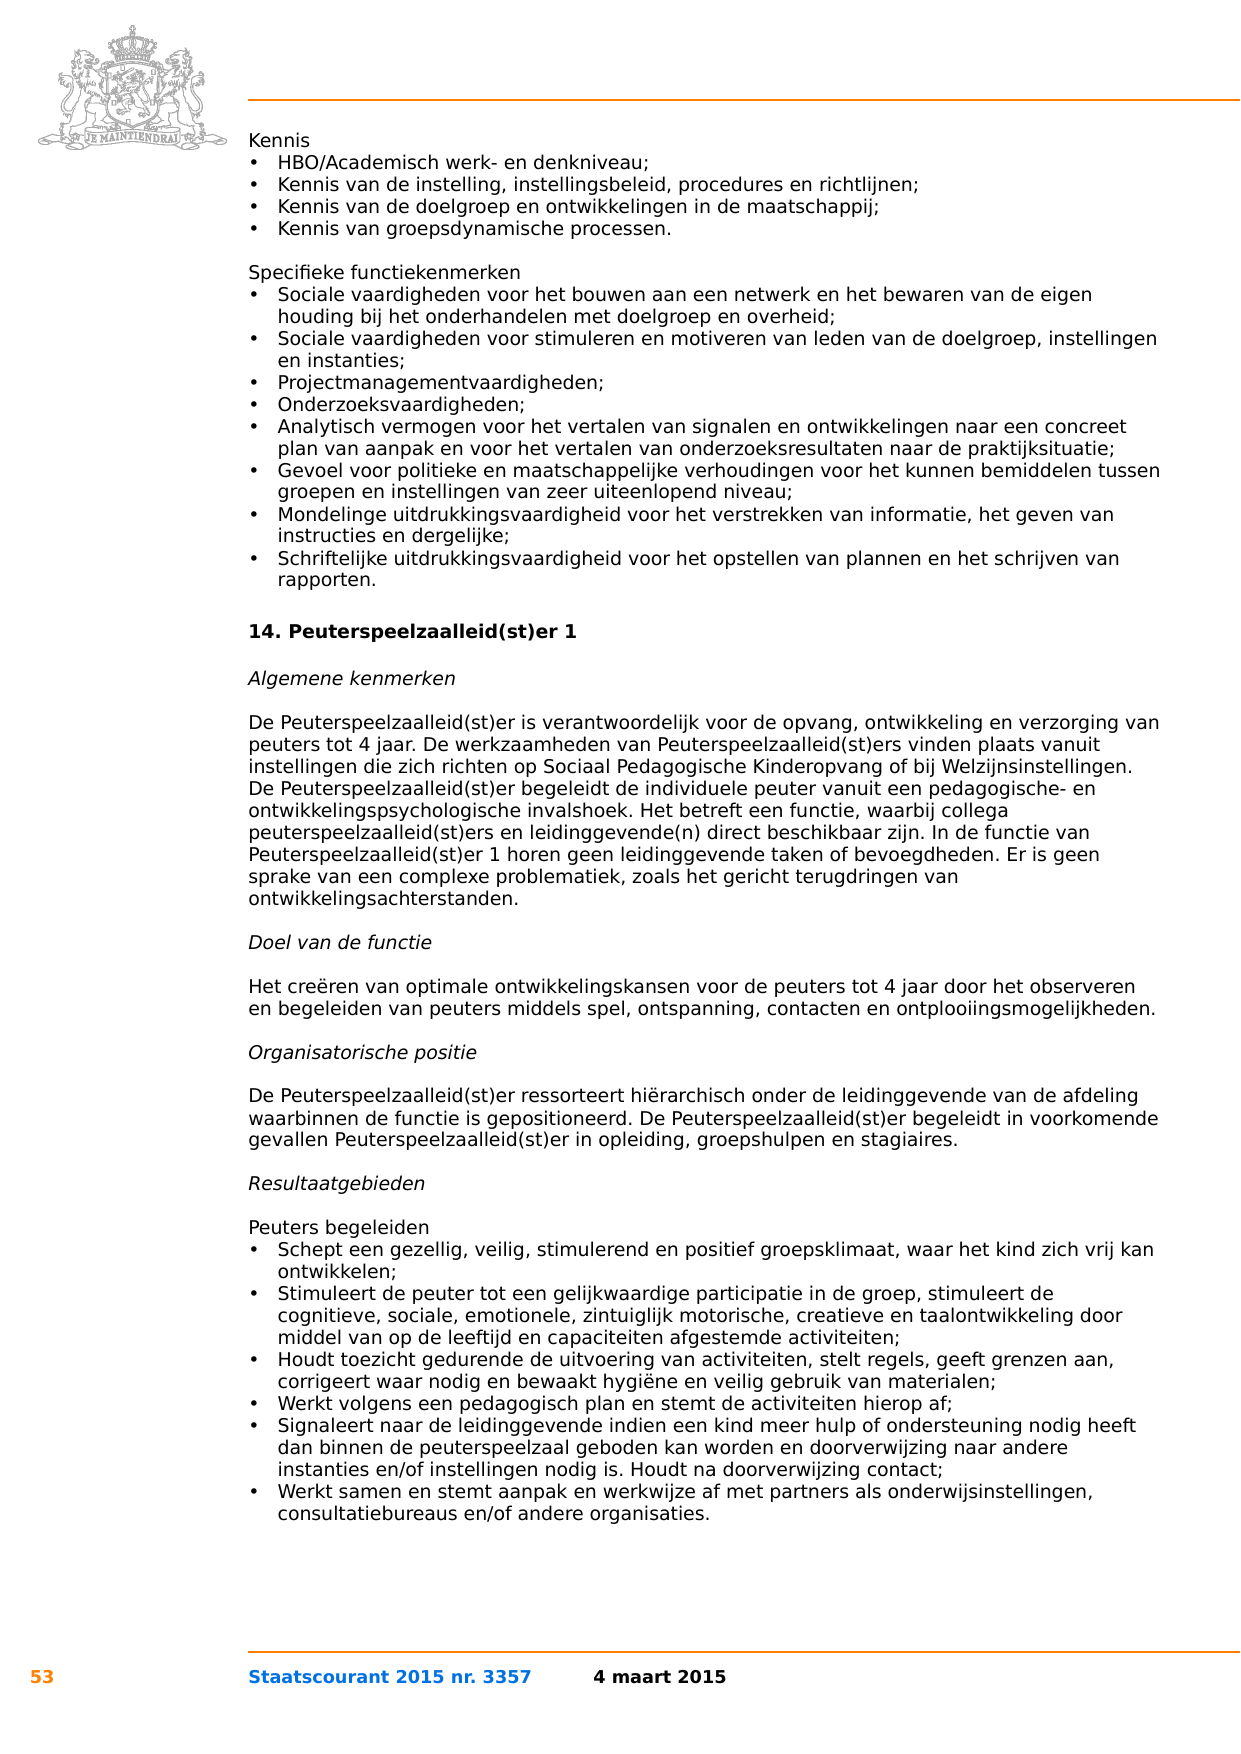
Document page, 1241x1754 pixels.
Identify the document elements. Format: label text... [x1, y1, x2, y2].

text • Kennis van de instelling, instellingsbeleid, procedures en richtlijnen; [248, 174, 1163, 196]
text • Kennis van de doelgroep en ontwikkelingen in de maatschappij; [248, 196, 1163, 218]
text Resultaatgebieden [248, 1173, 1163, 1195]
text • Werkt volgens een pedagogisch plan en stemt de activiteiten hierop af; [248, 1393, 1163, 1415]
text Het creëren van optimale ontwikkelingskansen voor de peuters tot 4 jaar door het observeren en begeleiden van peuters middels spel, ontspanning, contacten en ontplooiingsmogelijkheden. [248, 976, 1163, 1020]
text • Houdt toezicht gedurende de uitvoering van activiteiten, stelt regels, geeft grenzen aan, corrigeert waar nodig en bewaakt hygiëne en veilig gebruik van materialen; [248, 1349, 1163, 1393]
text • Werkt samen en stemt aanpak en werkwijze af met partners als onderwijsinstellingen, consultatiebureaus en/of andere organisaties. [248, 1481, 1163, 1525]
text • Signaleert naar de leidinggevende indien een kind meer hulp of ondersteuning nodig heeft dan binnen de peuterspeelzaal geboden kan worden en doorverwijzing naar andere instanties en/of instellingen nodig is. Houdt na doorverwijzing contact; [248, 1415, 1163, 1481]
text Peuters begeleiden [248, 1217, 1163, 1239]
text • Sociale vaardigheden voor het bouwen aan een netwerk en het bewaren van de eigen houding bij het onderhandelen met doelgroep en overheid; [248, 284, 1163, 328]
text • Analytisch vermogen voor het vertalen van signalen en ontwikkelingen naar een concreet plan van aanpak en voor het vertalen van onderzoeksresultaten naar de praktijksituatie; [248, 416, 1163, 459]
subtitle 14. Peuterspeelzaalleid(st)er 1 [248, 621, 1163, 643]
text Kennis [248, 130, 1163, 152]
text • Mondelinge uitdrukkingsvaardigheid voor het verstrekken van informatie, het geven van instructies en dergelijke; [248, 503, 1163, 547]
text • Projectmanagementvaardigheden; [248, 372, 1163, 393]
text Algemene kenmerken [248, 668, 1163, 690]
text • Schept een gezellig, veilig, stimulerend en positief groepsklimaat, waar het kind zich vrij kan ontwikkelen; [248, 1239, 1163, 1283]
text • HBO/Academisch werk- en denkniveau; [248, 152, 1163, 174]
picture [38, 25, 227, 150]
text De Peuterspeelzaalleid(st)er is verantwoordelijk voor de opvang, ontwikkeling en verzorging van peuters tot 4 jaar. De werkzaamheden van Peuterspeelzaalleid(st)ers vinden plaats vanuit instellingen die zich richten op Sociaal Pedagogische Kinderopvang of bij Welzijnsinstellingen. De Peuterspeelzaalleid(st)er begeleidt de individuele peuter vanuit een pedagogische- en ontwikkelingspsychologische invalshoek. Het betreft een functie, waarbij collega peuterspeelzaalleid(st)ers en leidinggevende(n) direct beschikbaar zijn. In de functie van Peuterspeelzaalleid(st)er 1 horen geen leidinggevende taken of bevoegdheden. Er is geen sprake van een complexe problematiek, zoals het gericht terugdringen van ontwikkelingsachterstanden. [248, 712, 1163, 910]
text • Kennis van groepsdynamische processen. [248, 218, 1163, 240]
text De Peuterspeelzaalleid(st)er ressorteert hiërarchisch onder de leidinggevende van de afdeling waarbinnen de functie is gepositioneerd. De Peuterspeelzaalleid(st)er begeleidt in voorkomende gevallen Peuterspeelzaalleid(st)er in opleiding, groepshulpen en stagiaires. [248, 1085, 1163, 1151]
text • Sociale vaardigheden voor stimuleren en motiveren van leden van de doelgroep, instellingen en instanties; [248, 328, 1163, 372]
text Organisatorische positie [248, 1042, 1163, 1063]
text • Onderzoeksvaardigheden; [248, 393, 1163, 416]
text • Gevoel voor politieke en maatschappelijke verhoudingen voor het kunnen bemiddelen tussen groepen en instellingen van zeer uiteenlopend niveau; [248, 459, 1163, 503]
text • Stimuleert de peuter tot een gelijkwaardige participatie in de groep, stimuleert de cognitieve, sociale, emotionele, zintuiglijk motorische, creatieve en taalontwikkeling door middel van op de leeftijd en capaciteiten afgestemde activiteiten; [248, 1283, 1163, 1349]
text • Schriftelijke uitdrukkingsvaardigheid voor het opstellen van plannen en het schrijven van rapporten. [248, 547, 1163, 591]
text Specifieke functiekenmerken [248, 262, 1163, 284]
text Doel van de functie [248, 932, 1163, 954]
